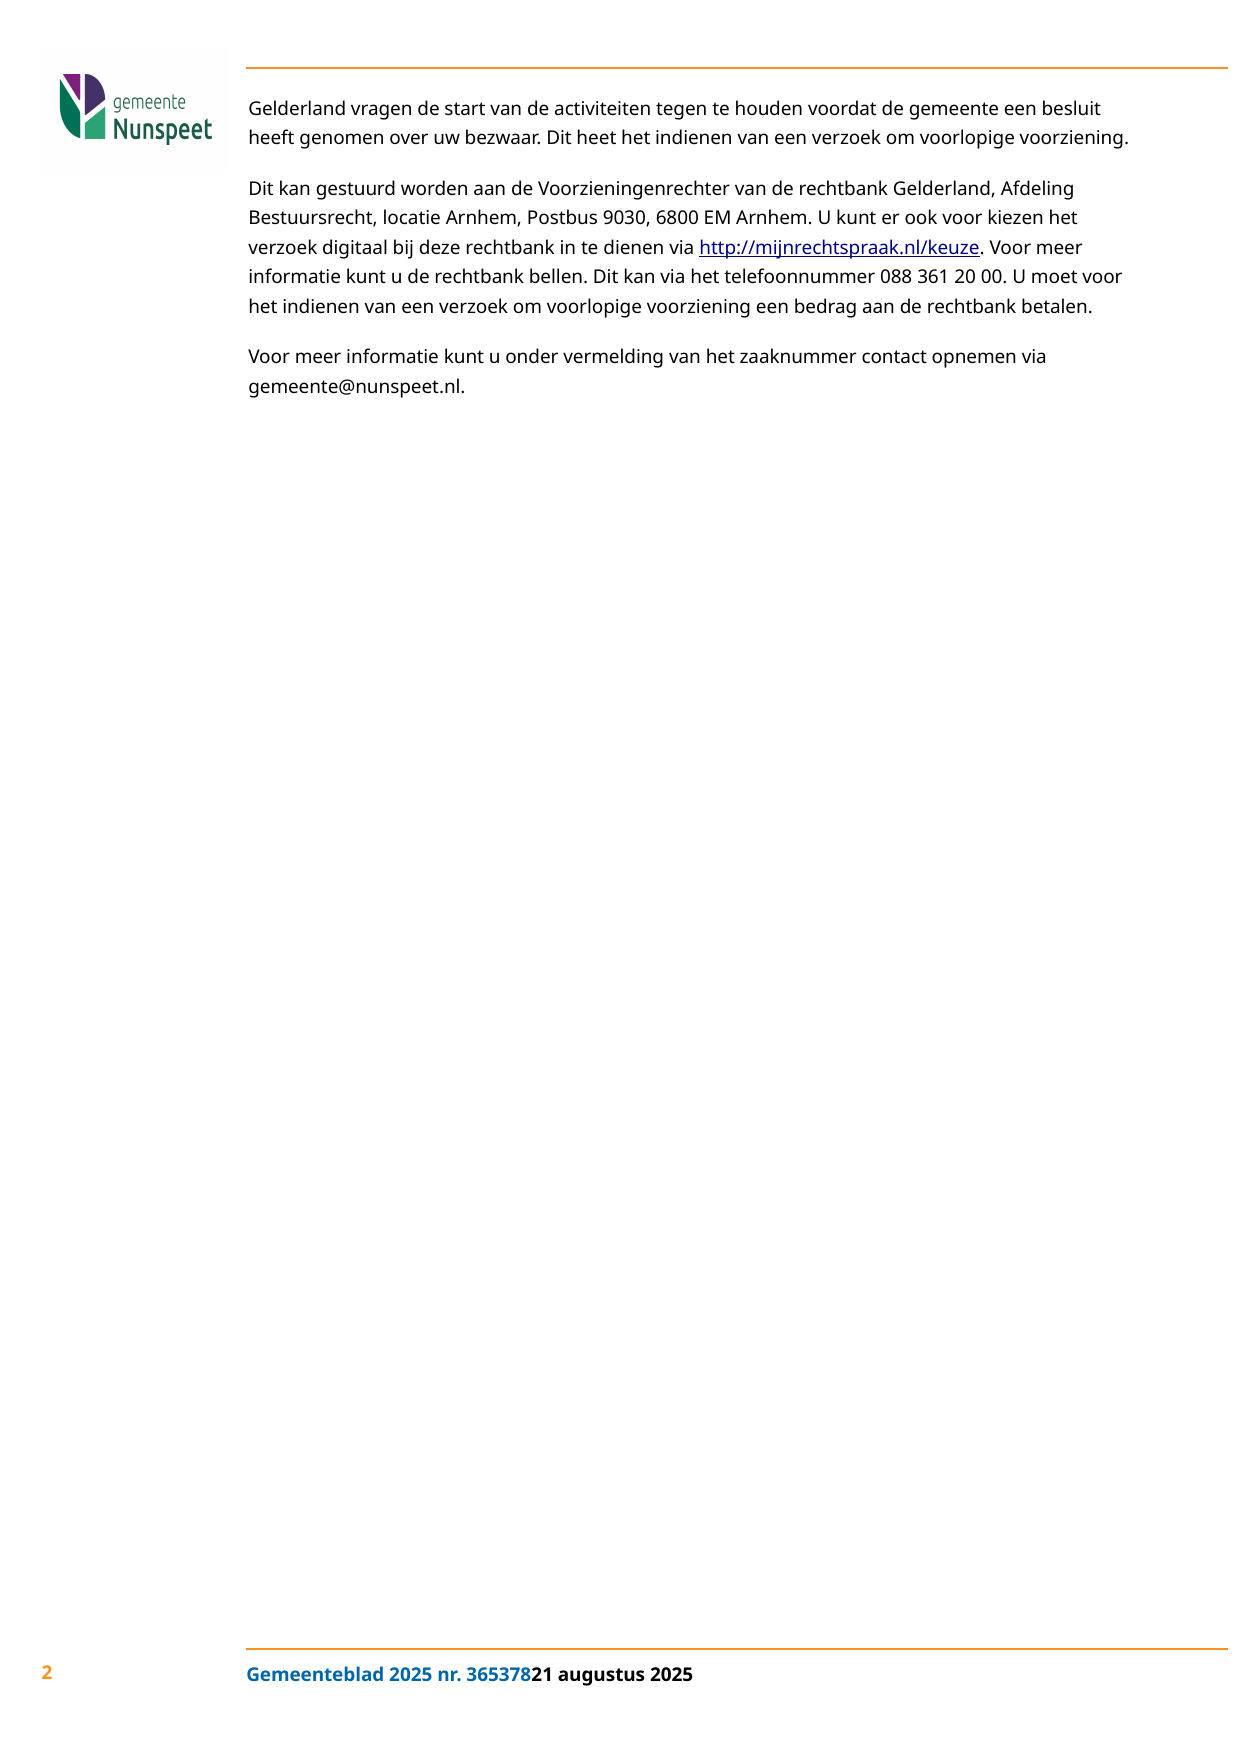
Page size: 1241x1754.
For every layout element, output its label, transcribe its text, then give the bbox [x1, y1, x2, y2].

text Gelderland vragen de start van de activiteiten tegen te houden voordat de gemeente een besluit heeft genomen over uw bezwaar. Dit heet het indienen van een verzoek om voorlopige voorziening. [248, 95, 1152, 150]
picture [41, 47, 231, 172]
text Dit kan gestuurd worden aan de Voorzieningenrechter van de rechtbank Gelderland, Afdeling Bestuursrecht, locatie Arnhem, Postbus 9030, 6800 EM Arnhem. U kunt er ook voor kiezen het verzoek digitaal bij deze rechtbank in te dienen via http://mijnrechtspraak.nl/keuze. Voor meer informatie kunt u de rechtbank bellen. Dit kan via het telefoonnummer 088 361 20 00. U moet voor het indienen van een verzoek om voorlopige voorziening een bedrag aan de rechtbank betalen. [248, 175, 1152, 319]
text Voor meer informatie kunt u onder vermelding van het zaaknummer contact opnemen via gemeente@nunspeet.nl. [248, 343, 1152, 399]
